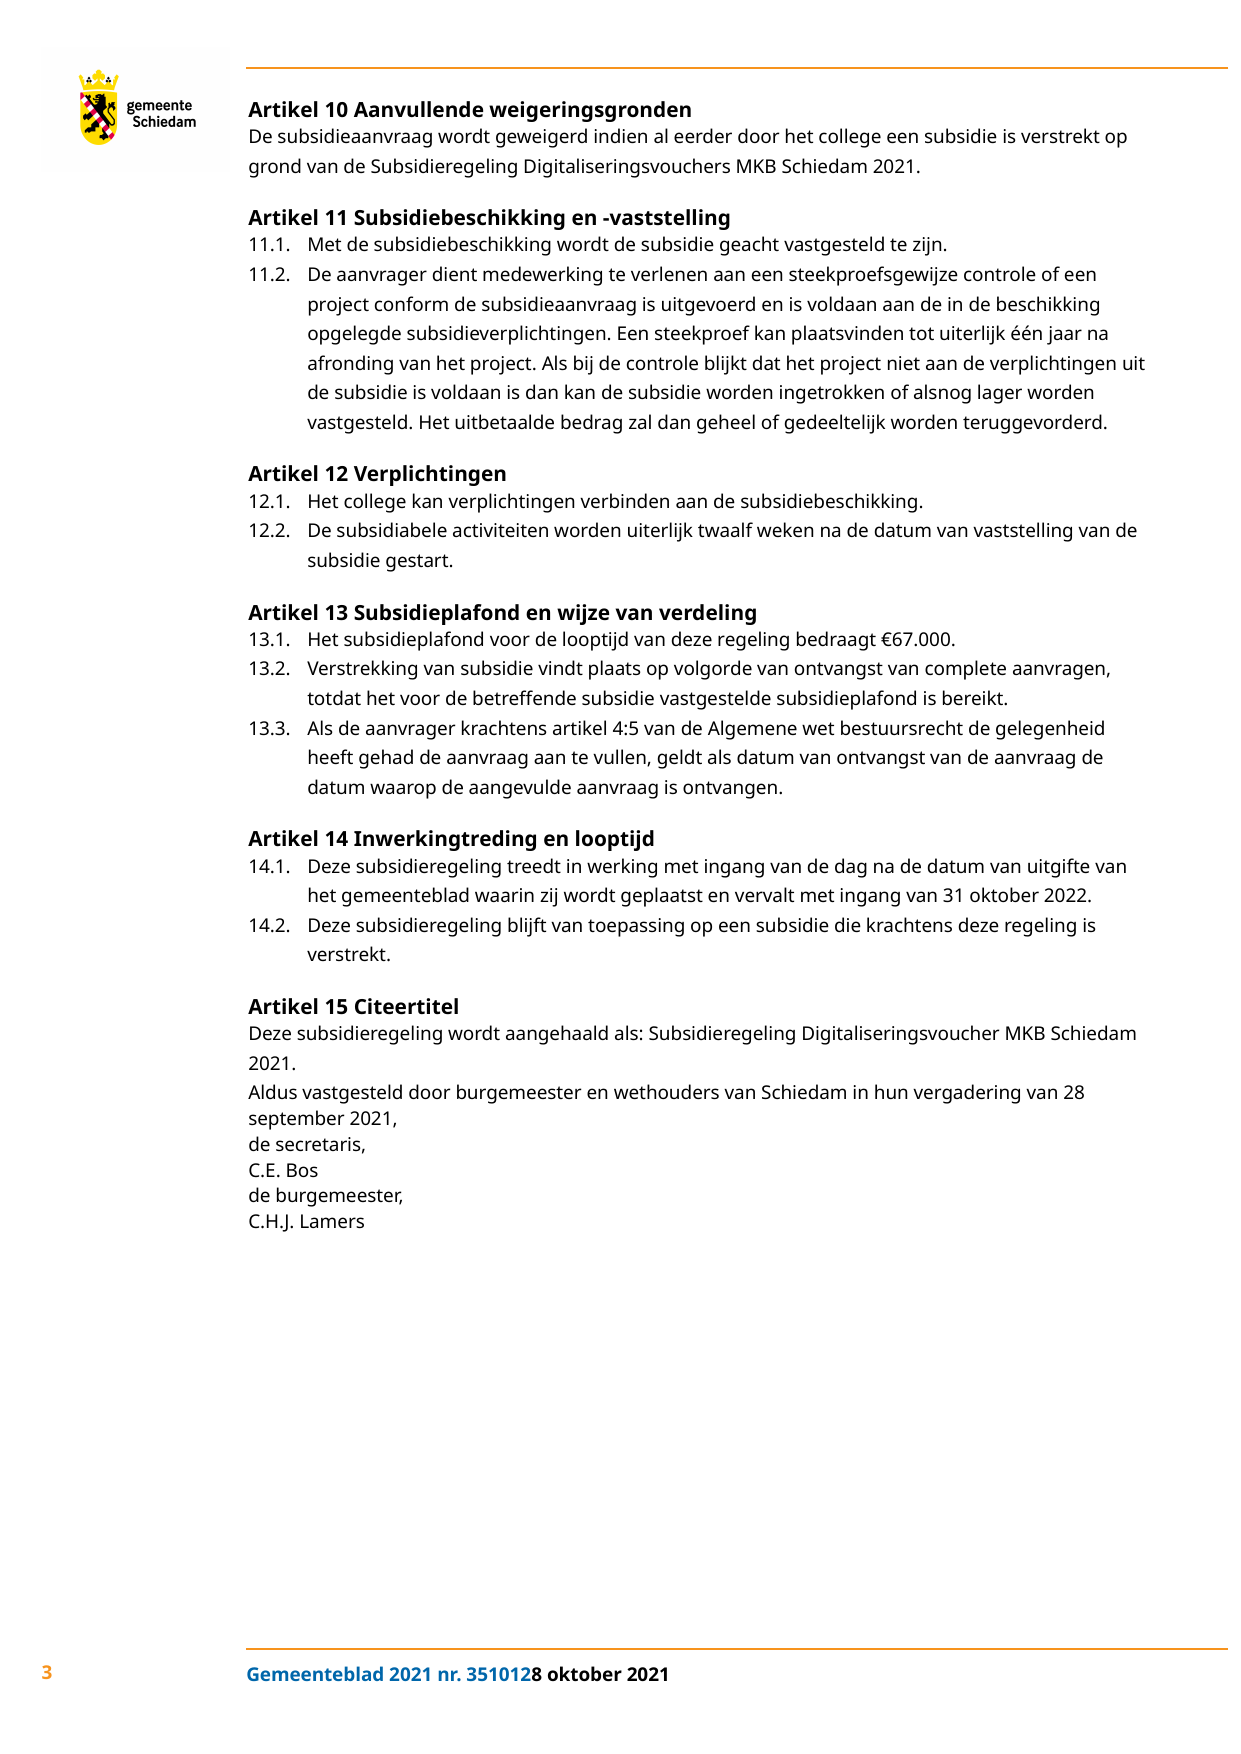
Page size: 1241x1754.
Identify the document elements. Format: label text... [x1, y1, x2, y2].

list Als de aanvrager krachtens artikel 4:5 van de Algemene wet bestuursrecht de gelegenheid heeft gehad de aanvraag aan te vullen, geldt als datum van ontvangst van de aanvraag de datum waarop de aangevulde aanvraag is ontvangen. [248, 715, 1152, 800]
list Het college kan verplichtingen verbinden aan de subsidiebeschikking. [248, 488, 1152, 514]
list De subsidiabele activiteiten worden uiterlijk twaalf weken na de datum van vaststelling van de subsidie gestart. [248, 518, 1152, 573]
list Het subsidieplafond voor de looptijd van deze regeling bedraagt €67.000. [248, 626, 1152, 652]
list Deze subsidieregeling blijft van toepassing op een subsidie die krachtens deze regeling is verstrekt. [248, 912, 1152, 967]
text C.E. Bos [248, 1157, 1152, 1182]
text Aldus vastgesteld door burgemeester en wethouders van Schiedam in hun vergadering van 28 september 2021, [248, 1079, 1152, 1131]
text C.H.J. Lamers [248, 1208, 1152, 1234]
text de secretaris, [248, 1131, 1152, 1157]
text De subsidieaanvraag wordt geweigerd indien al eerder door het college een subsidie is verstrekt op grond van de Subsidieregeling Digitaliseringsvouchers MKB Schiedam 2021. [248, 123, 1152, 178]
list Met de subsidiebeschikking wordt de subsidie geacht vastgesteld te zijn. [248, 232, 1152, 257]
picture [41, 47, 231, 172]
text Artikel 11 Subsidiebeschikking en -vaststelling [248, 203, 1152, 232]
text de burgemeester, [248, 1182, 1152, 1208]
list Deze subsidieregeling treedt in werking met ingang van de dag na de datum van uitgifte van het gemeenteblad waarin zij wordt geplaatst en vervalt met ingang van 31 oktober 2022. [248, 853, 1152, 908]
list De aanvrager dient medewerking te verlenen aan een steekproefsgewijze controle of een project conform de subsidieaanvraag is uitgevoerd en is voldaan aan de in de beschikking opgelegde subsidieverplichtingen. Een steekproef kan plaatsvinden tot uiterlijk één jaar na afronding van het project. Als bij de controle blijkt dat het project niet aan de verplichtingen uit de subsidie is voldaan is dan kan de subsidie worden ingetrokken of alsnog lager worden vastgesteld. Het uitbetaalde bedrag zal dan geheel of gedeeltelijk worden teruggevorderd. [248, 261, 1152, 435]
text Artikel 15 Citeertitel [248, 992, 1152, 1020]
text Deze subsidieregeling wordt aangehaald als: Subsidieregeling Digitaliseringsvoucher MKB Schiedam 2021. [248, 1020, 1152, 1076]
text Artikel 13 Subsidieplafond en wijze van verdeling [248, 598, 1152, 626]
list Verstrekking van subsidie vindt plaats op volgorde van ontvangst van complete aanvragen, totdat het voor de betreffende subsidie vastgestelde subsidieplafond is bereikt. [248, 656, 1152, 711]
text Artikel 10 Aanvullende weigeringsgronden [248, 95, 1152, 123]
text Artikel 12 Verplichtingen [248, 459, 1152, 488]
text Artikel 14 Inwerkingtreding en looptijd [248, 824, 1152, 853]
